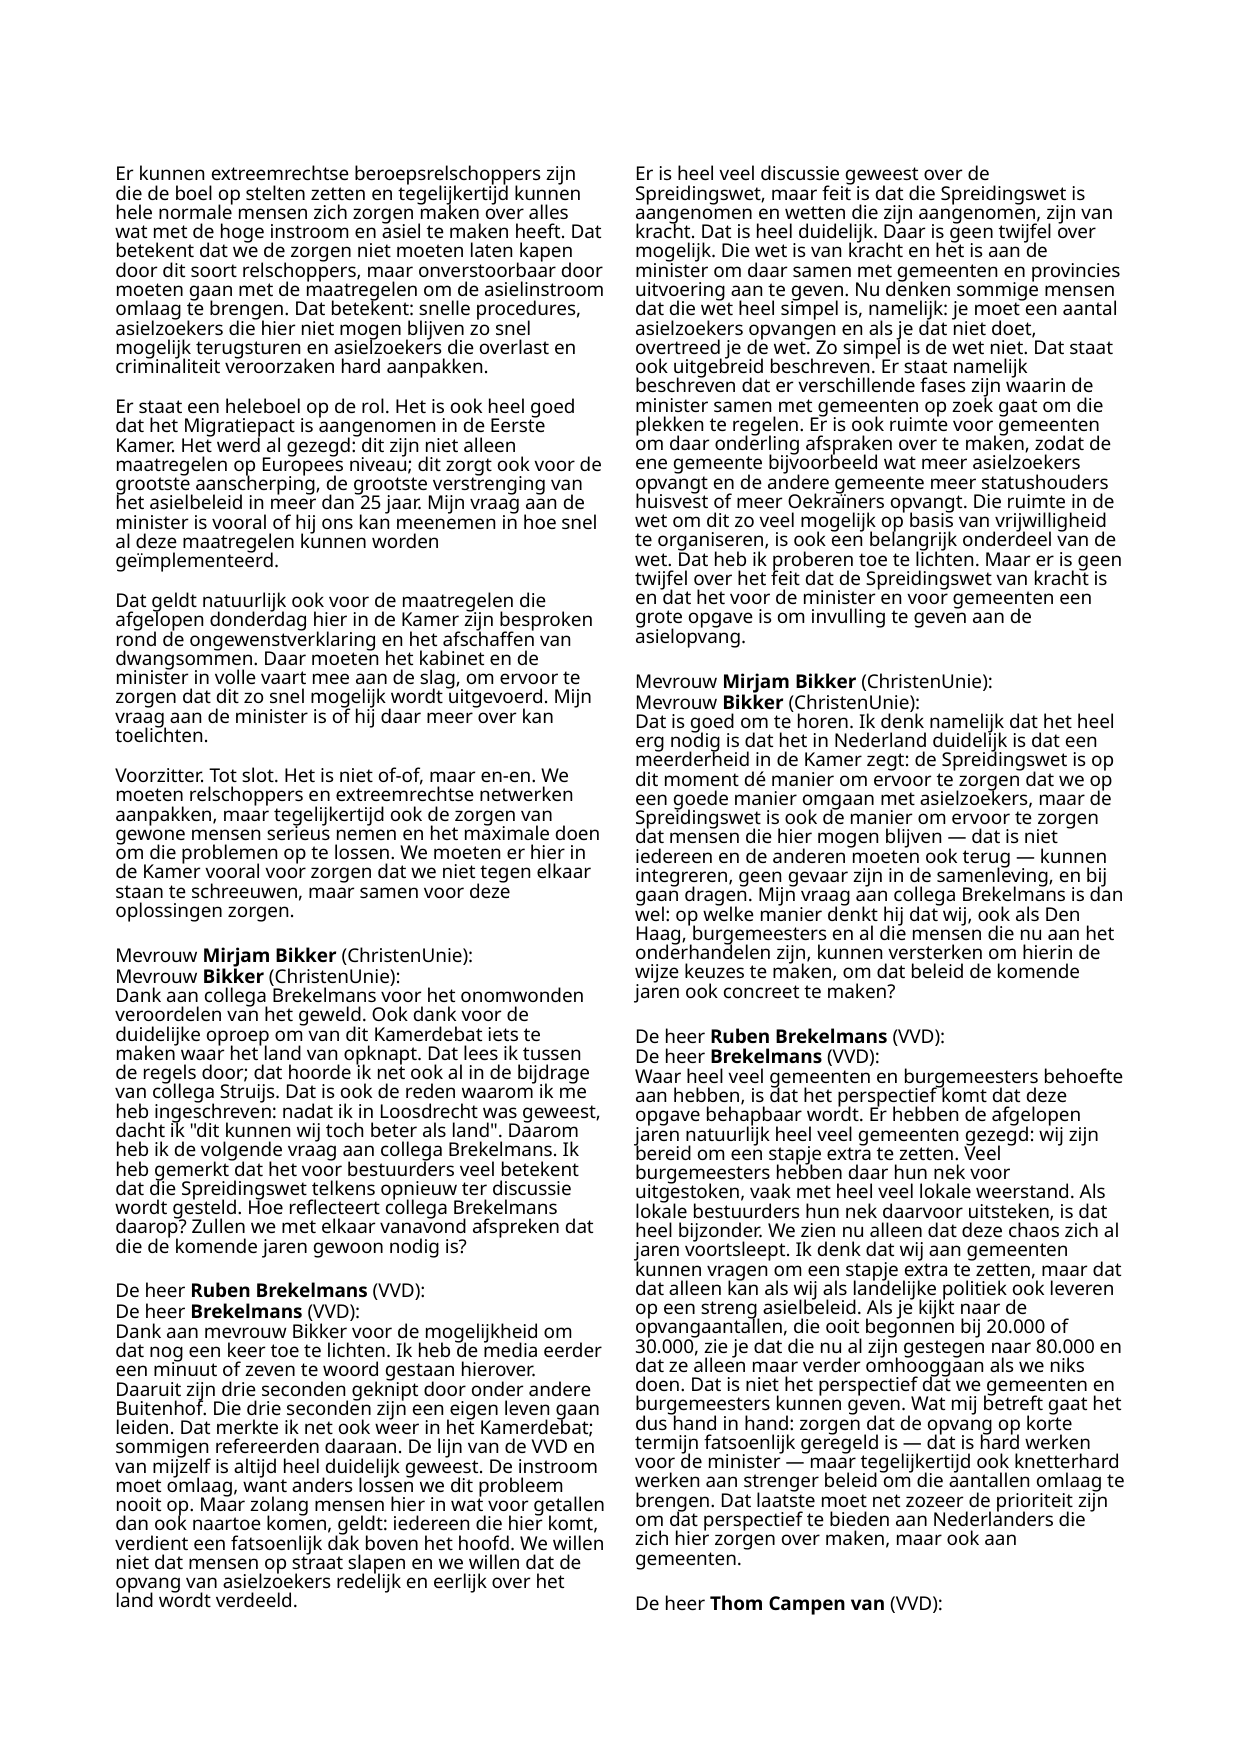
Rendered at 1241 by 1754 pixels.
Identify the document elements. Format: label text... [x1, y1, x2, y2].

text Mevrouw Bikker (ChristenUnie): [115, 968, 605, 987]
text Mevrouw Mirjam Bikker (ChristenUnie): [115, 942, 605, 968]
text De heer Ruben Brekelmans (VVD): [635, 1023, 1125, 1048]
text Er is heel veel discussie geweest over de Spreidingswet, maar feit is dat die Spreidingswet is aangenomen en wetten die zijn aangenomen, zijn van kracht. Dat is heel duidelijk. Daar is geen twijfel over mogelijk. Die wet is van kracht en het is aan de minister om daar samen met gemeenten en provincies uitvoering aan te geven. Nu denken sommige mensen dat die wet heel simpel is, namelijk: je moet een aantal asielzoekers opvangen en als je dat niet doet, overtreed je de wet. Zo simpel is de wet niet. Dat staat ook uitgebreid beschreven. Er staat namelijk beschreven dat er verschillende fases zijn waarin de minister samen met gemeenten op zoek gaat om die plekken te regelen. Er is ook ruimte voor gemeenten om daar onderling afspraken over te maken, zodat de ene gemeente bijvoorbeeld wat meer asielzoekers opvangt en de andere gemeente meer statushouders huisvest of meer Oekraïners opvangt. Die ruimte in de wet om dit zo veel mogelijk op basis van vrijwilligheid te organiseren, is ook een belangrijk onderdeel van de wet. Dat heb ik proberen toe te lichten. Maar er is geen twijfel over het feit dat de Spreidingswet van kracht is en dat het voor de minister en voor gemeenten een grote opgave is om invulling te geven aan de asielopvang. [635, 165, 1125, 647]
text De heer Ruben Brekelmans (VVD): [115, 1278, 605, 1303]
text Er kunnen extreemrechtse beroepsrelschoppers zijn die de boel op stelten zetten en tegelijkertijd kunnen hele normale mensen zich zorgen maken over alles wat met de hoge instroom en asiel te maken heeft. Dat betekent dat we de zorgen niet moeten laten kapen door dit soort relschoppers, maar onverstoorbaar door moeten gaan met de maatregelen om de asielinstroom omlaag te brengen. Dat betekent: snelle procedures, asielzoekers die hier niet mogen blijven zo snel mogelijk terugsturen en asielzoekers die overlast en criminaliteit veroorzaken hard aanpakken. [115, 165, 605, 377]
text Waar heel veel gemeenten en burgemeesters behoefte aan hebben, is dat het perspectief komt dat deze opgave behapbaar wordt. Er hebben de afgelopen jaren natuurlijk heel veel gemeenten gezegd: wij zijn bereid om een stapje extra te zetten. Veel burgemeesters hebben daar hun nek voor uitgestoken, vaak met heel veel lokale weerstand. Als lokale bestuurders hun nek daarvoor uitsteken, is dat heel bijzonder. We zien nu alleen dat deze chaos zich al jaren voortsleept. Ik denk dat wij aan gemeenten kunnen vragen om een stapje extra te zetten, maar dat dat alleen kan als wij als landelijke politiek ook leveren op een streng asielbeleid. Als je kijkt naar de opvangaantallen, die ooit begonnen bij 20.000 of 30.000, zie je dat die nu al zijn gestegen naar 80.000 en dat ze alleen maar verder omhooggaan als we niks doen. Dat is niet het perspectief dat we gemeenten en burgemeesters kunnen geven. Wat mij betreft gaat het dus hand in hand: zorgen dat de opvang op korte termijn fatsoenlijk geregeld is — dat is hard werken voor de minister — maar tegelijkertijd ook knetterhard werken aan strenger beleid om die aantallen omlaag te brengen. Dat laatste moet net zozeer de prioriteit zijn om dat perspectief te bieden aan Nederlanders die zich hier zorgen over maken, maar ook aan gemeenten. [635, 1068, 1125, 1569]
text Dat is goed om te horen. Ik denk namelijk dat het heel erg nodig is dat het in Nederland duidelijk is dat een meerderheid in de Kamer zegt: de Spreidingswet is op dit moment dé manier om ervoor te zorgen dat we op een goede manier omgaan met asielzoekers, maar de Spreidingswet is ook de manier om ervoor te zorgen dat mensen die hier mogen blijven — dat is niet iedereen en de anderen moeten ook terug — kunnen integreren, geen gevaar zijn in de samenleving, en bij gaan dragen. Mijn vraag aan collega Brekelmans is dan wel: op welke manier denkt hij dat wij, ook als Den Haag, burgemeesters en al die mensen die nu aan het onderhandelen zijn, kunnen versterken om hierin de wijze keuzes te maken, om dat beleid de komende jaren ook concreet te maken? [635, 713, 1125, 1002]
text Dank aan collega Brekelmans voor het onomwonden veroordelen van het geweld. Ook dank voor de duidelijke oproep om van dit Kamerdebat iets te maken waar het land van opknapt. Dat lees ik tussen de regels door; dat hoorde ik net ook al in de bijdrage van collega Struijs. Dat is ook de reden waarom ik me heb ingeschreven: nadat ik in Loosdrecht was geweest, dacht ik "dit kunnen wij toch beter als land". Daarom heb ik de volgende vraag aan collega Brekelmans. Ik heb gemerkt dat het voor bestuurders veel betekent dat die Spreidingswet telkens opnieuw ter discussie wordt gesteld. Hoe reflecteert collega Brekelmans daarop? Zullen we met elkaar vanavond afspreken dat die de komende jaren gewoon nodig is? [115, 987, 605, 1257]
text Er staat een heleboel op de rol. Het is ook heel goed dat het Migratiepact is aangenomen in de Eerste Kamer. Het werd al gezegd: dit zijn niet alleen maatregelen op Europees niveau; dit zorgt ook voor de grootste aanscherping, de grootste verstrenging van het asielbeleid in meer dan 25 jaar. Mijn vraag aan de minister is vooral of hij ons kan meenemen in hoe snel al deze maatregelen kunnen worden geïmplementeerd. [115, 398, 605, 571]
text De heer Thom Campen van (VVD): [635, 1590, 1125, 1615]
text De heer Brekelmans (VVD): [635, 1048, 1125, 1068]
text Dank aan mevrouw Bikker voor de mogelijkheid om dat nog een keer toe te lichten. Ik heb de media eerder een minuut of zeven te woord gestaan hierover. Daaruit zijn drie seconden geknipt door onder andere Buitenhof. Die drie seconden zijn een eigen leven gaan leiden. Dat merkte ik net ook weer in het Kamerdebat; sommigen refereerden daaraan. De lijn van de VVD en van mijzelf is altijd heel duidelijk geweest. De instroom moet omlaag, want anders lossen we dit probleem nooit op. Maar zolang mensen hier in wat voor getallen dan ook naartoe komen, geldt: iedereen die hier komt, verdient een fatsoenlijk dak boven het hoofd. We willen niet dat mensen op straat slapen en we willen dat de opvang van asielzoekers redelijk en eerlijk over het land wordt verdeeld. [115, 1323, 605, 1612]
text Dat geldt natuurlijk ook voor de maatregelen die afgelopen donderdag hier in de Kamer zijn besproken rond de ongewenstverklaring en het afschaffen van dwangsommen. Daar moeten het kabinet en de minister in volle vaart mee aan de slag, om ervoor te zorgen dat dit zo snel mogelijk wordt uitgevoerd. Mijn vraag aan de minister is of hij daar meer over kan toelichten. [115, 592, 605, 746]
text Voorzitter. Tot slot. Het is niet of-of, maar en-en. We moeten relschoppers en extreemrechtse netwerken aanpakken, maar tegelijkertijd ook de zorgen van gewone mensen serieus nemen en het maximale doen om die problemen op te lossen. We moeten er hier in de Kamer vooral voor zorgen dat we niet tegen elkaar staan te schreeuwen, maar samen voor deze oplossingen zorgen. [115, 767, 605, 921]
text Mevrouw Mirjam Bikker (ChristenUnie): [635, 668, 1125, 694]
text De heer Brekelmans (VVD): [115, 1303, 605, 1323]
text Mevrouw Bikker (ChristenUnie): [635, 694, 1125, 713]
